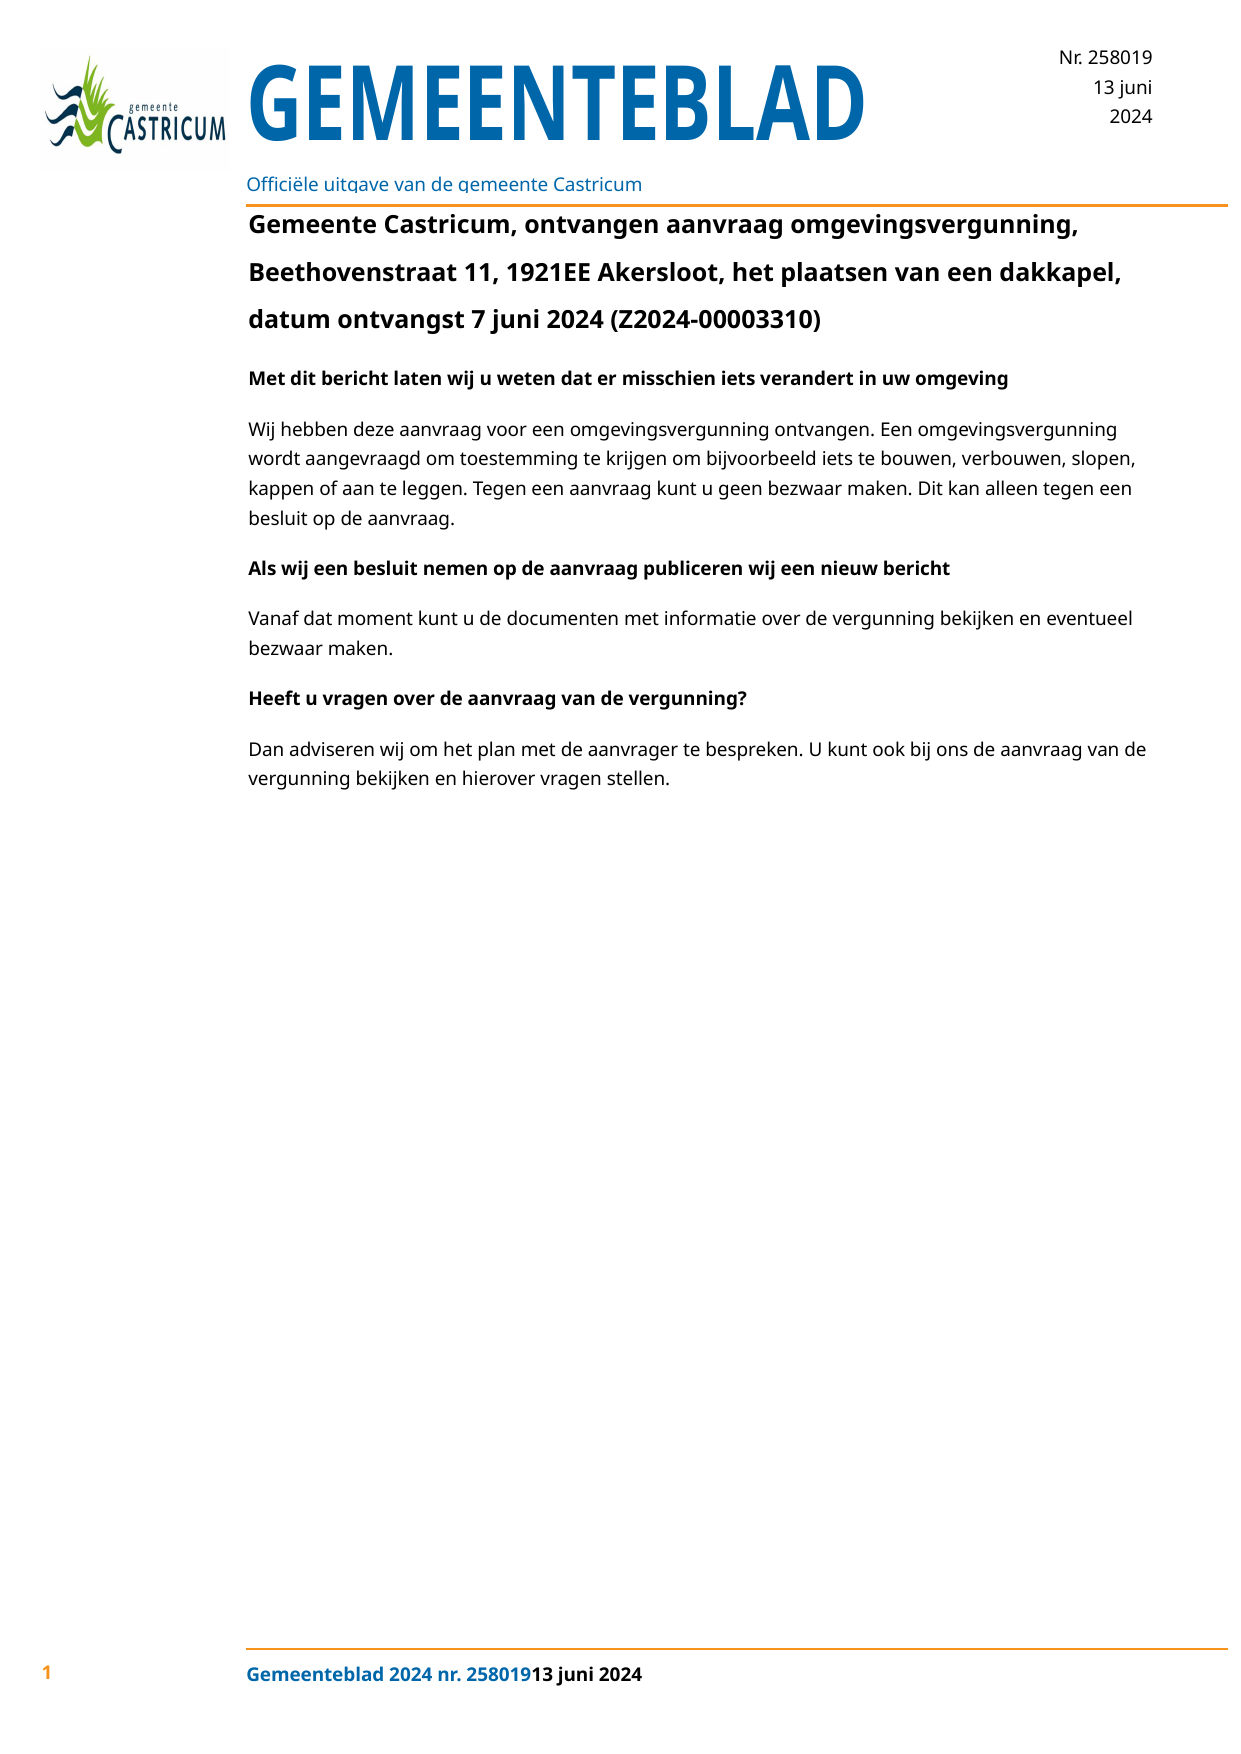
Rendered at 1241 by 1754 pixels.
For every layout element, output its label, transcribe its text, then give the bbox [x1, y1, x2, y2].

text Met dit bericht laten wij u weten dat er misschien iets verandert in uw omgeving [248, 366, 1152, 391]
text Wij hebben deze aanvraag voor een omgevingsvergunning ontvangen. Een omgevingsvergunning wordt aangevraagd om toestemming te krijgen om bijvoorbeeld iets te bouwen, verbouwen, slopen, kappen of aan te leggen. Tegen een aanvraag kunt u geen bezwaar maken. Dit kan alleen tegen een besluit op de aanvraag. [248, 416, 1152, 530]
picture [41, 47, 231, 172]
text Dan adviseren wij om het plan met de aanvrager te bespreken. U kunt ook bij ons de aanvraag van de vergunning bekijken en hierover vragen stellen. [248, 736, 1152, 791]
text Heeft u vragen over de aanvraag van de vergunning? [248, 686, 1152, 711]
text Als wij een besluit nemen op de aanvraag publiceren wij een nieuw bericht [248, 555, 1152, 581]
text Gemeente Castricum, ontvangen aanvraag omgevingsvergunning, Beethovenstraat 11, 1921EE Akersloot, het plaatsen van een dakkapel, datum ontvangst 7 juni 2024 (Z2024-00003310) [248, 207, 1152, 336]
text Vanaf dat moment kunt u de documenten met informatie over de vergunning bekijken en eventueel bezwaar maken. [248, 606, 1152, 661]
